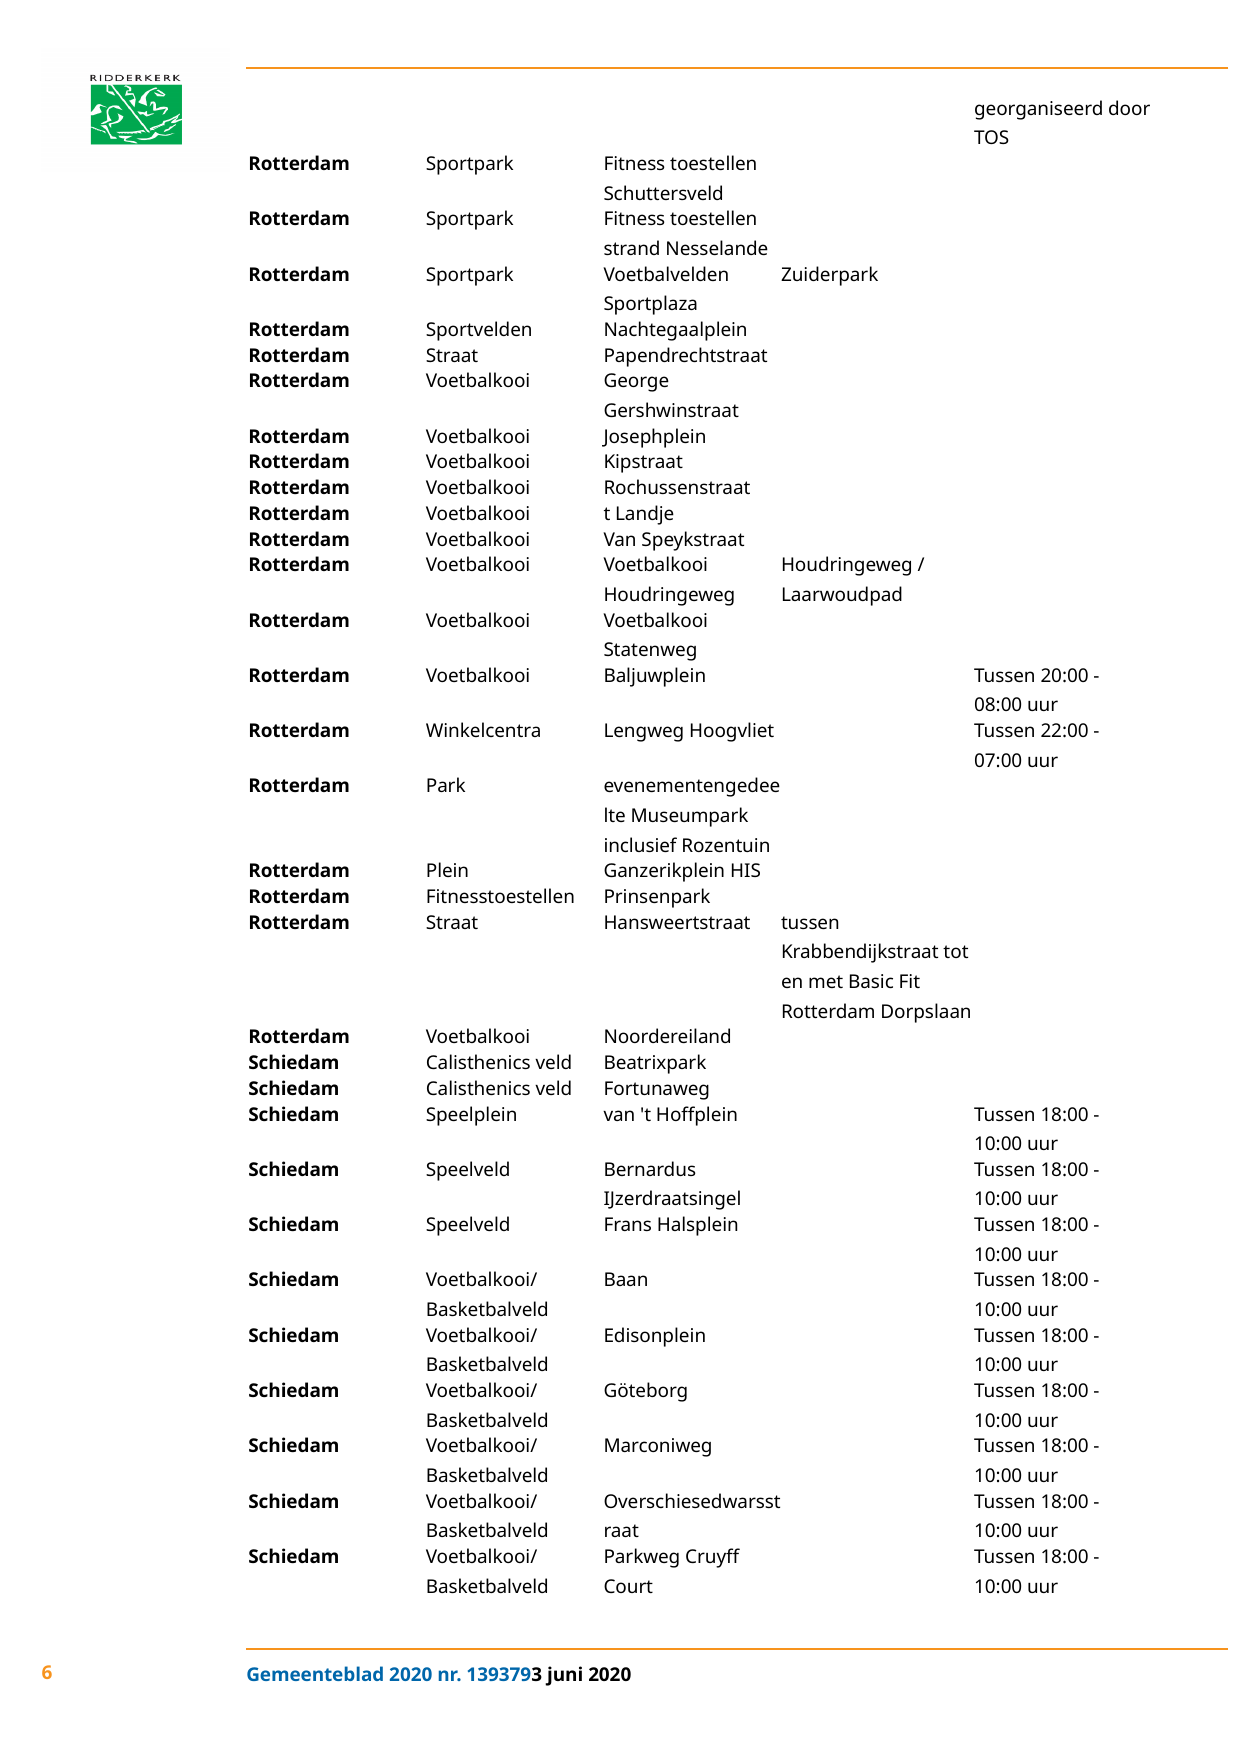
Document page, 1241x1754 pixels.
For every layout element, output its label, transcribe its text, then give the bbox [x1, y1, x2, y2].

table_cell [974, 551, 1152, 607]
table_cell Voetbalkooi [426, 500, 603, 526]
table_cell Schiedam [248, 1267, 426, 1322]
table_cell [974, 423, 1152, 448]
table_cell [974, 858, 1152, 883]
table_cell Rotterdam [248, 1024, 426, 1049]
table_cell Voetbalkooi [426, 474, 603, 500]
table_cell Rotterdam [248, 773, 426, 858]
table_cell Voetbalkooi Statenweg [603, 607, 781, 662]
table_cell [781, 773, 974, 858]
table_cell Voetbalkooi [426, 368, 603, 423]
table_cell Rotterdam [248, 662, 426, 717]
table_cell [781, 1075, 974, 1101]
table_cell [781, 1377, 974, 1433]
table_cell Rotterdam [248, 607, 426, 662]
table_cell Rotterdam [248, 205, 426, 261]
table_cell Sportpark [426, 205, 603, 261]
table_cell Bernardus IJzerdraatsingel [603, 1156, 781, 1211]
table_cell Voetbalkooi [426, 423, 603, 448]
table_cell Baljuwplein [603, 662, 781, 717]
table_cell Zuiderpark [781, 261, 974, 316]
table_cell Tussen 18:00 - 10:00 uur [974, 1433, 1152, 1488]
table_cell [781, 368, 974, 423]
table_cell [781, 1101, 974, 1156]
table_cell Sportpark [426, 261, 603, 316]
table_cell [781, 526, 974, 551]
table_cell Winkelcentra [426, 718, 603, 773]
table_cell Rotterdam [248, 883, 426, 909]
table_cell Rotterdam [248, 858, 426, 883]
table_cell [781, 449, 974, 474]
table_cell [781, 607, 974, 662]
table_cell Rotterdam [248, 449, 426, 474]
table_cell Fitness toestellen Schuttersveld [603, 150, 781, 205]
table_cell Calisthenics veld [426, 1049, 603, 1075]
table_cell Fitnesstoestellen [426, 883, 603, 909]
table_cell Rotterdam [248, 423, 426, 448]
table_cell George Gershwinstraat [603, 368, 781, 423]
table_cell georganiseerd door TOS [974, 95, 1152, 150]
table_cell Schiedam [248, 1322, 426, 1377]
table_cell Rotterdam [248, 368, 426, 423]
table_cell Voetbalkooi/Basketbalveld [426, 1322, 603, 1377]
table_cell Schiedam [248, 1211, 426, 1267]
table_cell Noordereiland [603, 1024, 781, 1049]
table_cell [974, 342, 1152, 367]
table_cell Fortunaweg [603, 1075, 781, 1101]
table_cell Schiedam [248, 1049, 426, 1075]
table_cell [781, 1049, 974, 1075]
table_cell [974, 500, 1152, 526]
table_cell Tussen 18:00 - 10:00 uur [974, 1488, 1152, 1543]
table_cell Calisthenics veld [426, 1075, 603, 1101]
table_cell Tussen 18:00 - 10:00 uur [974, 1156, 1152, 1211]
table_cell [974, 261, 1152, 316]
table_cell Overschiesedwarsstraat [603, 1488, 781, 1543]
table_cell [781, 95, 974, 150]
table_cell Voetbalkooi/Basketbalveld [426, 1543, 603, 1598]
table_cell [426, 95, 603, 150]
table_cell Tussen 18:00 - 10:00 uur [974, 1101, 1152, 1156]
table_cell Rochussenstraat [603, 474, 781, 500]
table_cell Schiedam [248, 1543, 426, 1598]
table_cell [974, 607, 1152, 662]
table_cell [603, 95, 781, 150]
table_cell Voetbalkooi [426, 662, 603, 717]
table_cell [781, 1211, 974, 1267]
table_cell [781, 883, 974, 909]
table_cell Speelplein [426, 1101, 603, 1156]
table_cell [781, 1322, 974, 1377]
table_cell Voetbalkooi Houdringeweg [603, 551, 781, 607]
table_cell Voetbalkooi/Basketbalveld [426, 1267, 603, 1322]
table_cell [781, 1024, 974, 1049]
table_cell [974, 773, 1152, 858]
table_cell Rotterdam [248, 316, 426, 342]
table_cell Beatrixpark [603, 1049, 781, 1075]
table_cell [974, 1049, 1152, 1075]
table_cell Voetbalkooi/Basketbalveld [426, 1488, 603, 1543]
table_cell [781, 1488, 974, 1543]
table_cell Rotterdam [248, 718, 426, 773]
table_cell Baan [603, 1267, 781, 1322]
table_cell Papendrechtstraat [603, 342, 781, 367]
table_cell [248, 95, 426, 150]
table_cell Schiedam [248, 1075, 426, 1101]
table_cell Rotterdam [248, 526, 426, 551]
table_cell [974, 205, 1152, 261]
table_cell [781, 316, 974, 342]
table_cell [974, 316, 1152, 342]
table_cell Prinsenpark [603, 883, 781, 909]
table_cell Nachtegaalplein [603, 316, 781, 342]
table_cell [781, 342, 974, 367]
table_cell Straat [426, 342, 603, 367]
table_cell [781, 205, 974, 261]
table_cell Schiedam [248, 1101, 426, 1156]
table_cell Edisonplein [603, 1322, 781, 1377]
table_cell [781, 423, 974, 448]
table_cell Fitness toestellen strand Nesselande [603, 205, 781, 261]
table_cell Hansweertstraat [603, 909, 781, 1023]
table_cell Josephplein [603, 423, 781, 448]
table_cell Schiedam [248, 1433, 426, 1488]
table_cell Park [426, 773, 603, 858]
table_cell Plein [426, 858, 603, 883]
table_cell Kipstraat [603, 449, 781, 474]
table_cell Schiedam [248, 1377, 426, 1433]
table_cell Voetbalvelden Sportplaza [603, 261, 781, 316]
table_cell Rotterdam [248, 551, 426, 607]
table_cell Speelveld [426, 1211, 603, 1267]
table_cell [781, 858, 974, 883]
table_cell Straat [426, 909, 603, 1023]
table_cell Tussen 18:00 - 10:00 uur [974, 1267, 1152, 1322]
table_cell Rotterdam [248, 342, 426, 367]
table_cell Voetbalkooi/Basketbalveld [426, 1377, 603, 1433]
table_cell [781, 1156, 974, 1211]
table_cell Rotterdam [248, 150, 426, 205]
table_cell Rotterdam [248, 261, 426, 316]
table_cell Sportvelden [426, 316, 603, 342]
table_cell evenementengedeelte Museumpark inclusief Rozentuin [603, 773, 781, 858]
table_cell Tussen 18:00 - 10:00 uur [974, 1211, 1152, 1267]
table_cell Sportpark [426, 150, 603, 205]
table_cell Lengweg Hoogvliet [603, 718, 781, 773]
table_cell Schiedam [248, 1156, 426, 1211]
table_cell Tussen 18:00 - 10:00 uur [974, 1322, 1152, 1377]
table_cell [974, 368, 1152, 423]
table_cell Tussen 18:00 - 10:00 uur [974, 1377, 1152, 1433]
table_cell [781, 500, 974, 526]
table_cell [974, 883, 1152, 909]
table_cell Ganzerikplein HIS [603, 858, 781, 883]
table_cell [974, 150, 1152, 205]
table_cell Tussen 18:00 - 10:00 uur [974, 1543, 1152, 1598]
table_cell [974, 1075, 1152, 1101]
table_cell Göteborg [603, 1377, 781, 1433]
table_cell [974, 1024, 1152, 1049]
table_cell [781, 718, 974, 773]
table_cell Marconiweg [603, 1433, 781, 1488]
table_cell Frans Halsplein [603, 1211, 781, 1267]
table_cell Schiedam [248, 1488, 426, 1543]
table_cell Voetbalkooi [426, 551, 603, 607]
picture [41, 47, 231, 172]
table_cell [974, 474, 1152, 500]
table_cell Houdringeweg / Laarwoudpad [781, 551, 974, 607]
table_cell Rotterdam [248, 500, 426, 526]
table_cell Rotterdam [248, 909, 426, 1023]
table_cell [974, 909, 1152, 1023]
table_cell [781, 474, 974, 500]
table_cell Voetbalkooi [426, 1024, 603, 1049]
table_cell Parkweg Cruyff Court [603, 1543, 781, 1598]
table_cell [781, 662, 974, 717]
table_cell Tussen 22:00 - 07:00 uur [974, 718, 1152, 773]
table_cell [781, 1543, 974, 1598]
table_cell [781, 1267, 974, 1322]
table_cell Voetbalkooi/Basketbalveld [426, 1433, 603, 1488]
table_cell Rotterdam [248, 474, 426, 500]
table_cell [781, 1433, 974, 1488]
table_cell van 't Hoffplein [603, 1101, 781, 1156]
table_cell Van Speykstraat [603, 526, 781, 551]
table_cell Voetbalkooi [426, 526, 603, 551]
table_cell [781, 150, 974, 205]
table_cell [974, 526, 1152, 551]
table_cell tussen Krabbendijkstraat tot en met Basic Fit Rotterdam Dorpslaan [781, 909, 974, 1023]
table_cell Voetbalkooi [426, 607, 603, 662]
table_cell Tussen 20:00 - 08:00 uur [974, 662, 1152, 717]
table_cell [974, 449, 1152, 474]
table_cell Speelveld [426, 1156, 603, 1211]
table_cell Voetbalkooi [426, 449, 603, 474]
table_cell t Landje [603, 500, 781, 526]
